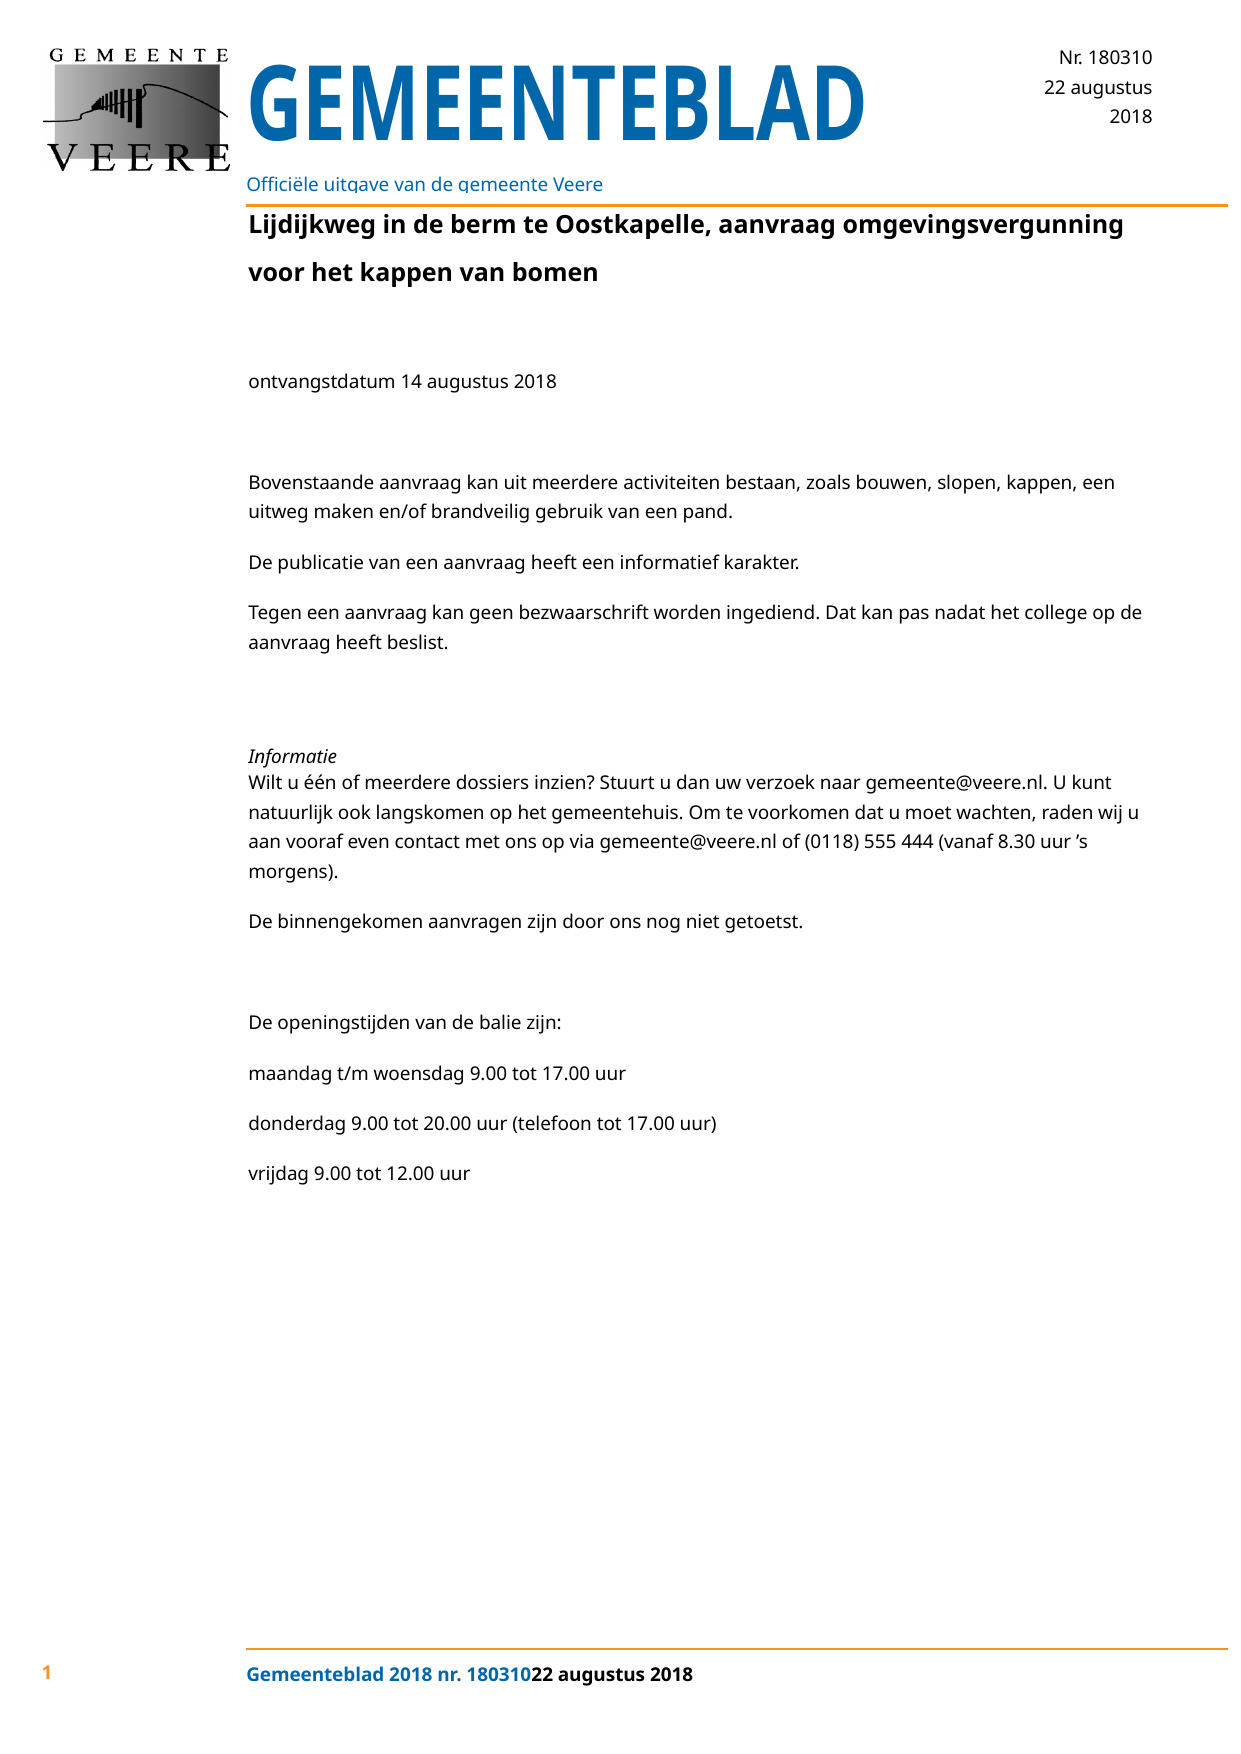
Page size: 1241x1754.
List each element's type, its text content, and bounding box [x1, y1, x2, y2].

text vrijdag 9.00 tot 12.00 uur [248, 1161, 1152, 1186]
picture [41, 47, 231, 172]
text De publicatie van een aanvraag heeft een informatief karakter. [248, 549, 1152, 575]
text De openingstijden van de balie zijn: [248, 1009, 1152, 1035]
text Bovenstaande aanvraag kan uit meerdere activiteiten bestaan, zoals bouwen, slopen, kappen, een uitweg maken en/of brandveilig gebruik van een pand. [248, 469, 1152, 524]
text donderdag 9.00 tot 20.00 uur (telefoon tot 17.00 uur) [248, 1110, 1152, 1136]
text Informatie [248, 743, 1152, 769]
text ontvangstdatum 14 augustus 2018 [248, 368, 1152, 394]
text De binnengekomen aanvragen zijn door ons nog niet getoetst. [248, 908, 1152, 934]
text Lijdijkweg in de berm te Oostkapelle, aanvraag omgevingsvergunning voor het kappen van bomen [248, 207, 1152, 288]
text Wilt u één of meerdere dossiers inzien? Stuurt u dan uw verzoek naar gemeente@veere.nl. U kunt natuurlijk ook langskomen op het gemeentehuis. Om te voorkomen dat u moet wachten, raden wij u aan vooraf even contact met ons op via gemeente@veere.nl of (0118) 555 444 (vanaf 8.30 uur ’s morgens). [248, 769, 1152, 884]
text Tegen een aanvraag kan geen bezwaarschrift worden ingediend. Dat kan pas nadat het college op de aanvraag heeft beslist. [248, 599, 1152, 655]
text maandag t/m woensdag 9.00 tot 17.00 uur [248, 1060, 1152, 1085]
